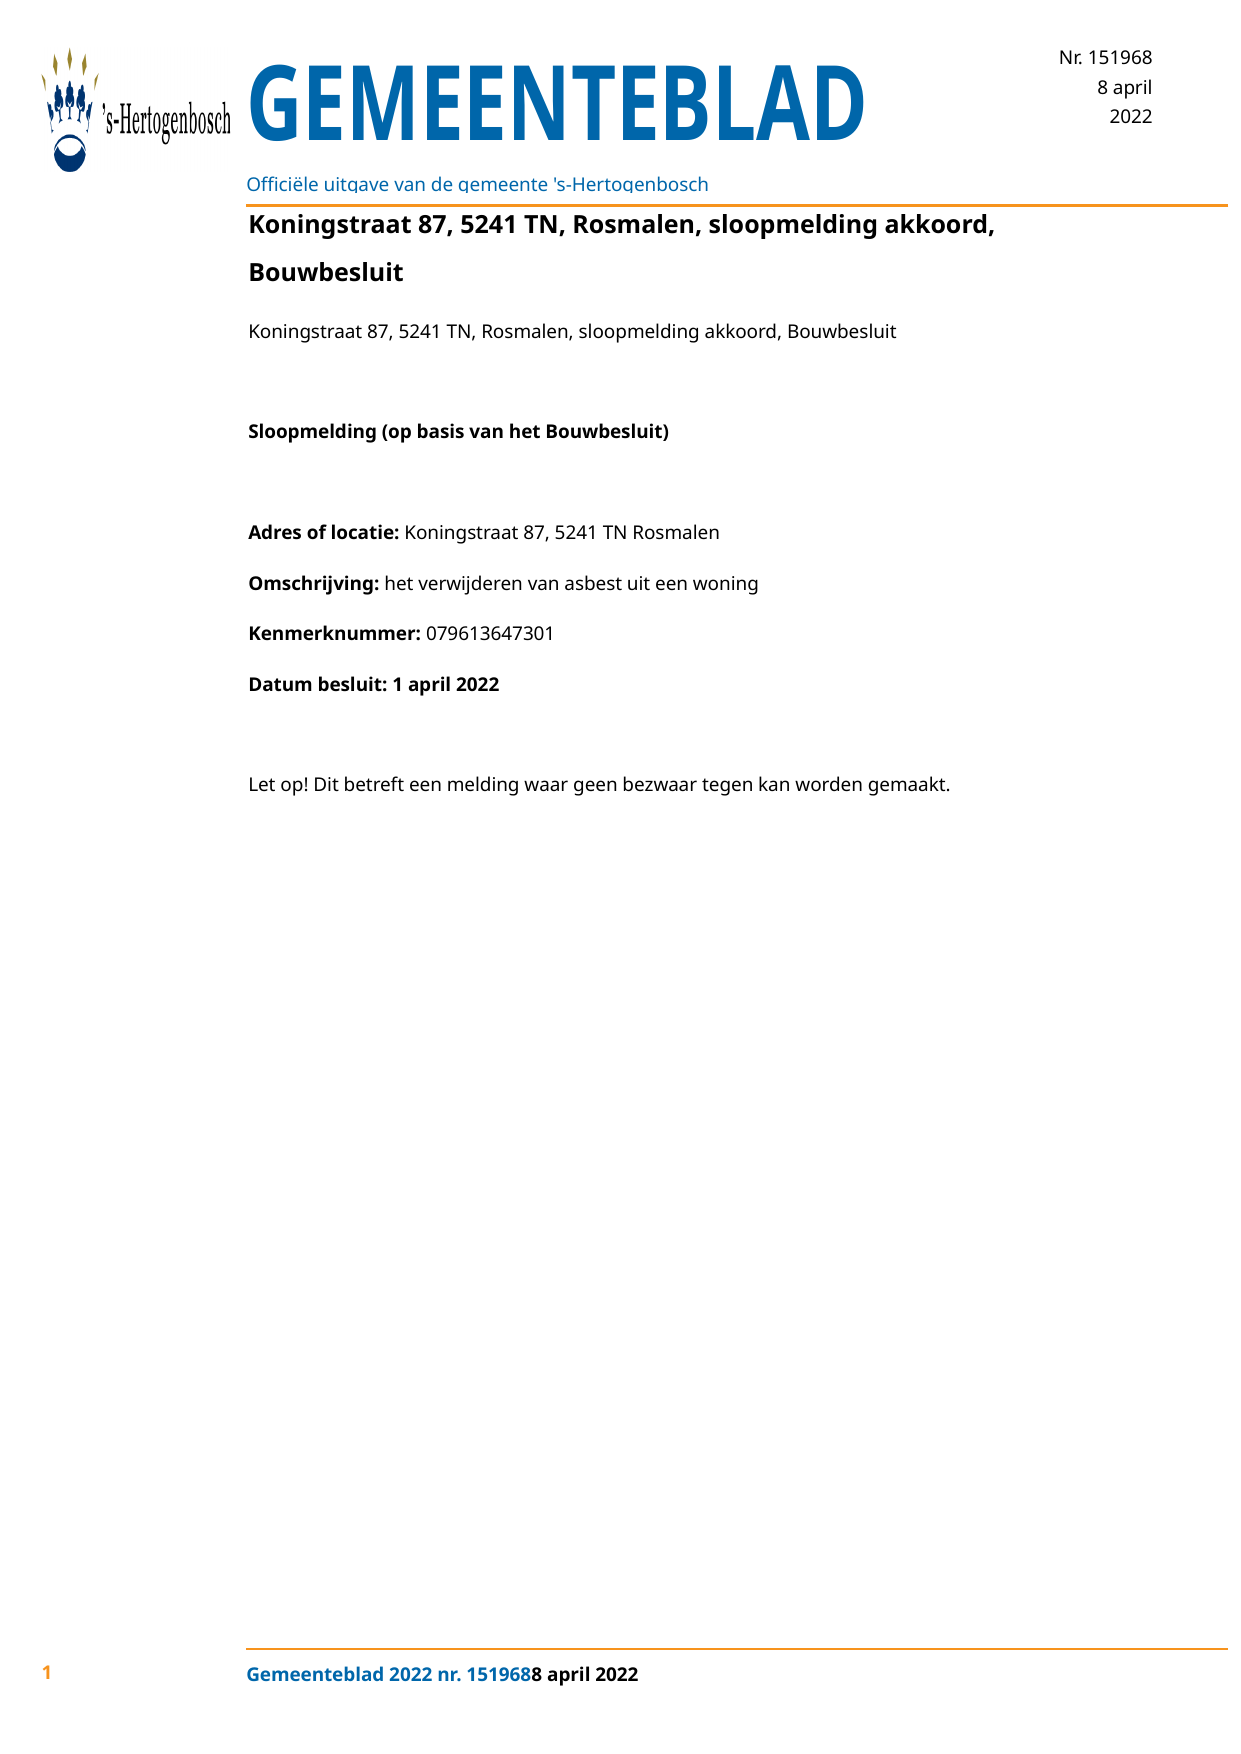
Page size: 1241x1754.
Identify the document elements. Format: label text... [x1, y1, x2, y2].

text Omschrijving: het verwijderen van asbest uit een woning [248, 570, 1152, 596]
text Datum besluit: 1 april 2022 [248, 671, 1152, 697]
text Sloopmelding (op basis van het Bouwbesluit) [248, 419, 1152, 444]
text Adres of locatie: Koningstraat 87, 5241 TN Rosmalen [248, 519, 1152, 545]
text Koningstraat 87, 5241 TN, Rosmalen, sloopmelding akkoord, Bouwbesluit [248, 207, 1152, 288]
picture [41, 47, 231, 172]
text Kenmerknummer: 079613647301 [248, 620, 1152, 646]
text Koningstraat 87, 5241 TN, Rosmalen, sloopmelding akkoord, Bouwbesluit [248, 318, 1152, 344]
text Let op! Dit betreft een melding waar geen bezwaar tegen kan worden gemaakt. [248, 772, 1152, 797]
